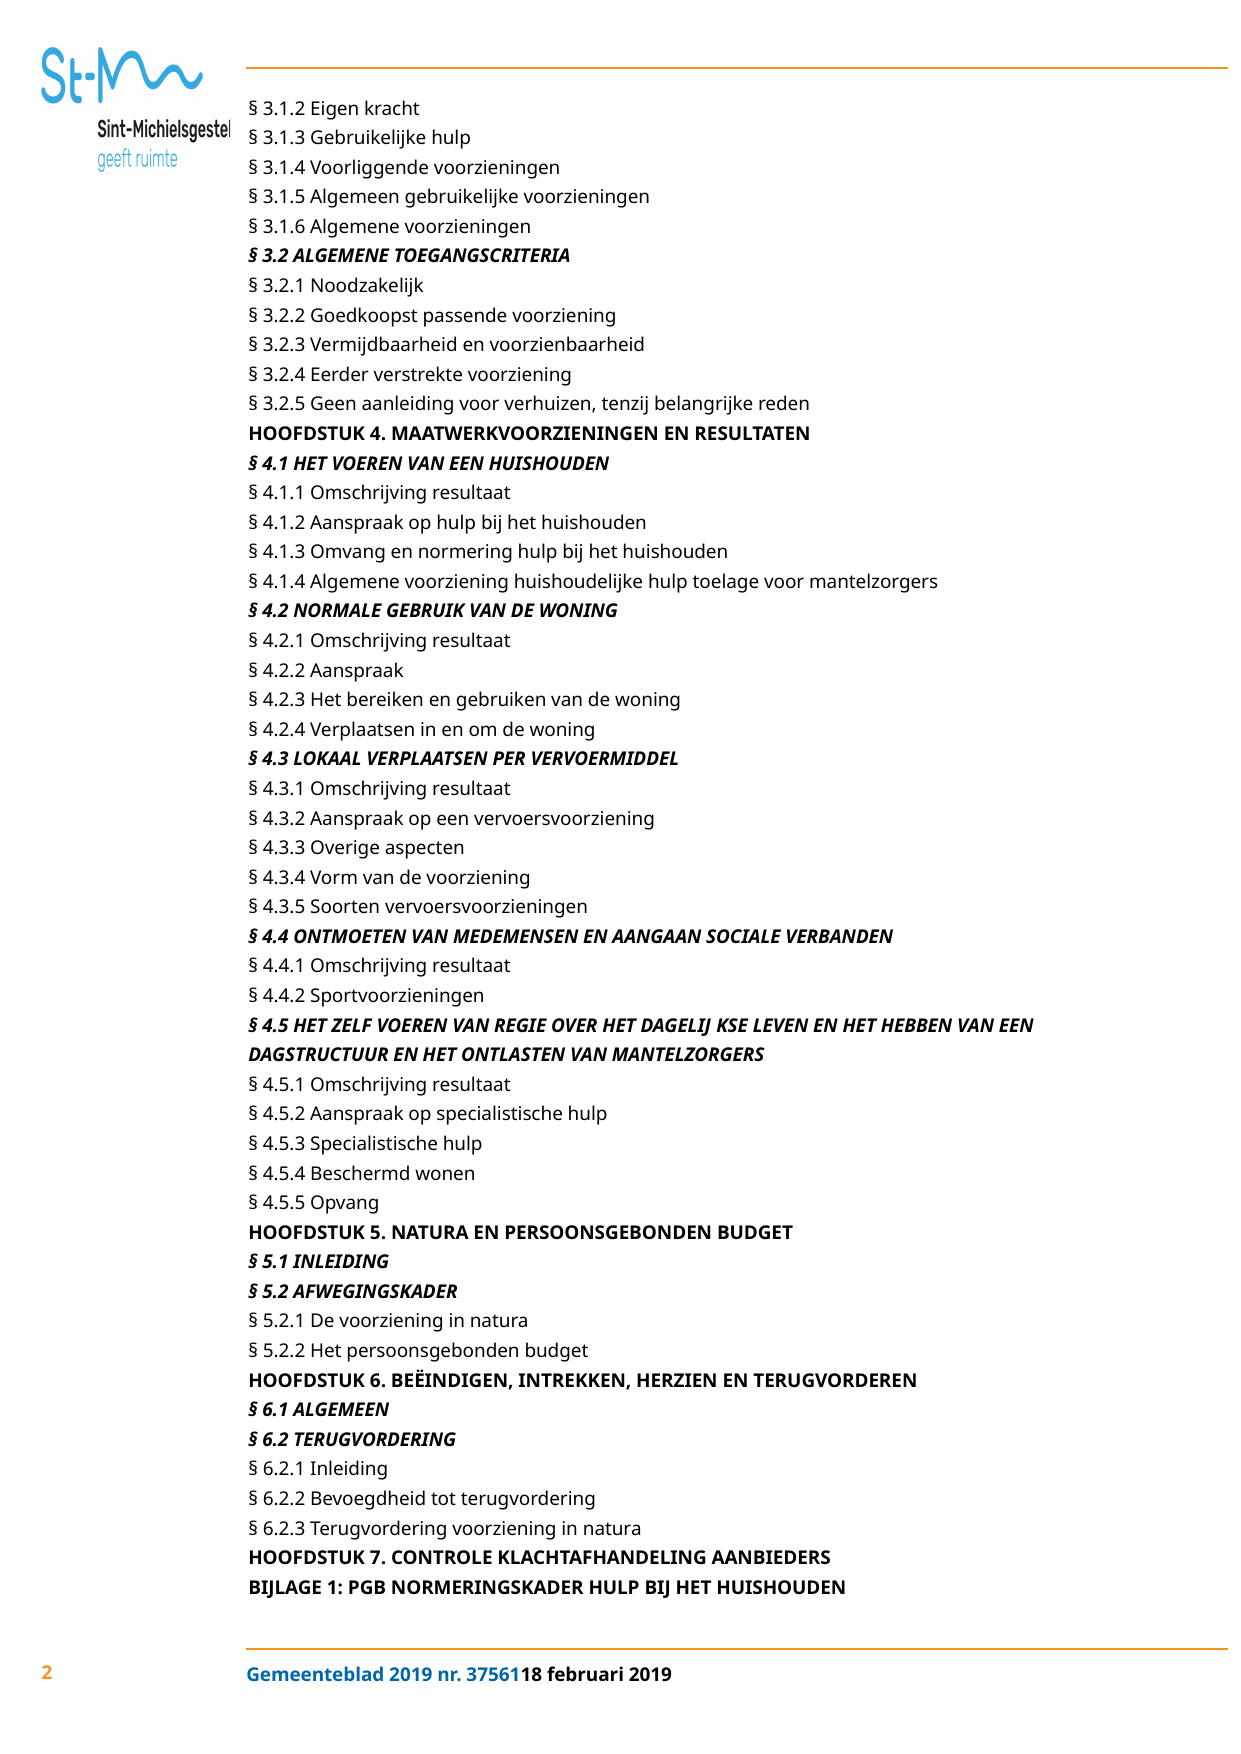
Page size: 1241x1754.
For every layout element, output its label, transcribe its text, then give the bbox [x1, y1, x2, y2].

text § 4.5.5 Opvang [248, 1189, 1152, 1215]
text § 4.4.2 Sportvoorzieningen [248, 982, 1152, 1008]
text § 4.5.3 Specialistische hulp [248, 1130, 1152, 1156]
text § 4.5.1 Omschrijving resultaat [248, 1071, 1152, 1097]
text § 6.1 ALGEMEEN [248, 1396, 1152, 1422]
text § 4.1 HET VOEREN VAN EEN HUISHOUDEN [248, 450, 1152, 476]
text § 3.1.3 Gebruikelijke hulp [248, 124, 1152, 150]
text § 3.2.3 Vermijdbaarheid en voorzienbaarheid [248, 331, 1152, 357]
text § 3.1.5 Algemeen gebruikelijke voorzieningen [248, 183, 1152, 209]
text HOOFDSTUK 5. NATURA EN PERSOONSGEBONDEN BUDGET [248, 1219, 1152, 1245]
text § 3.1.6 Algemene voorzieningen [248, 213, 1152, 239]
text § 4.5.2 Aanspraak op specialistische hulp [248, 1101, 1152, 1126]
text § 3.2.2 Goedkoopst passende voorziening [248, 302, 1152, 328]
text § 4.4 ONTMOETEN VAN MEDEMENSEN EN AANGAAN SOCIALE VERBANDEN [248, 923, 1152, 949]
text HOOFDSTUK 7. CONTROLE KLACHTAFHANDELING AANBIEDERS [248, 1544, 1152, 1570]
text § 3.1.4 Voorliggende voorzieningen [248, 154, 1152, 180]
text § 4.1.4 Algemene voorziening huishoudelijke hulp toelage voor mantelzorgers [248, 568, 1152, 594]
text HOOFDSTUK 4. MAATWERKVOORZIENINGEN EN RESULTATEN [248, 420, 1152, 446]
text HOOFDSTUK 6. BEËINDIGEN, INTREKKEN, HERZIEN EN TERUGVORDEREN [248, 1367, 1152, 1393]
text § 3.2.4 Eerder verstrekte voorziening [248, 361, 1152, 387]
text § 6.2.3 Terugvordering voorziening in natura [248, 1515, 1152, 1541]
text § 4.3.2 Aanspraak op een vervoersvoorziening [248, 805, 1152, 831]
text § 4.2 NORMALE GEBRUIK VAN DE WONING [248, 598, 1152, 623]
text § 3.1.2 Eigen kracht [248, 95, 1152, 121]
text § 6.2.2 Bevoegdheid tot terugvordering [248, 1485, 1152, 1511]
text § 4.3.1 Omschrijving resultaat [248, 775, 1152, 801]
text § 6.2 TERUGVORDERING [248, 1426, 1152, 1452]
text § 4.4.1 Omschrijving resultaat [248, 953, 1152, 978]
text § 4.1.3 Omvang en normering hulp bij het huishouden [248, 538, 1152, 564]
text § 4.3.4 Vorm van de voorziening [248, 864, 1152, 890]
text § 4.2.4 Verplaatsen in en om de woning [248, 716, 1152, 742]
text § 4.2.3 Het bereiken en gebruiken van de woning [248, 686, 1152, 712]
text § 4.5.4 Beschermd wonen [248, 1160, 1152, 1186]
text § 4.5 HET ZELF VOEREN VAN REGIE OVER HET DAGELIJ KSE LEVEN EN HET HEBBEN VAN EEN DAGSTRUCTUUR EN HET ONTLASTEN VAN MANTELZORGERS [248, 1012, 1152, 1067]
text § 4.1.1 Omschrijving resultaat [248, 479, 1152, 505]
text § 3.2 ALGEMENE TOEGANGSCRITERIA [248, 243, 1152, 268]
text § 4.1.2 Aanspraak op hulp bij het huishouden [248, 509, 1152, 535]
text § 5.2.1 De voorziening in natura [248, 1308, 1152, 1333]
text § 4.3 LOKAAL VERPLAATSEN PER VERVOERMIDDEL [248, 746, 1152, 771]
picture [41, 47, 231, 172]
text § 5.1 INLEIDING [248, 1248, 1152, 1274]
text § 5.2 AFWEGINGSKADER [248, 1278, 1152, 1304]
text § 4.2.1 Omschrijving resultaat [248, 627, 1152, 653]
text § 6.2.1 Inleiding [248, 1456, 1152, 1481]
text BIJLAGE 1: PGB NORMERINGSKADER HULP BIJ HET HUISHOUDEN [248, 1574, 1152, 1600]
text § 3.2.1 Noodzakelijk [248, 272, 1152, 298]
text § 4.3.5 Soorten vervoersvoorzieningen [248, 893, 1152, 919]
text § 3.2.5 Geen aanleiding voor verhuizen, tenzij belangrijke reden [248, 391, 1152, 416]
text § 4.3.3 Overige aspecten [248, 834, 1152, 860]
text § 4.2.2 Aanspraak [248, 657, 1152, 683]
text § 5.2.2 Het persoonsgebonden budget [248, 1337, 1152, 1363]
